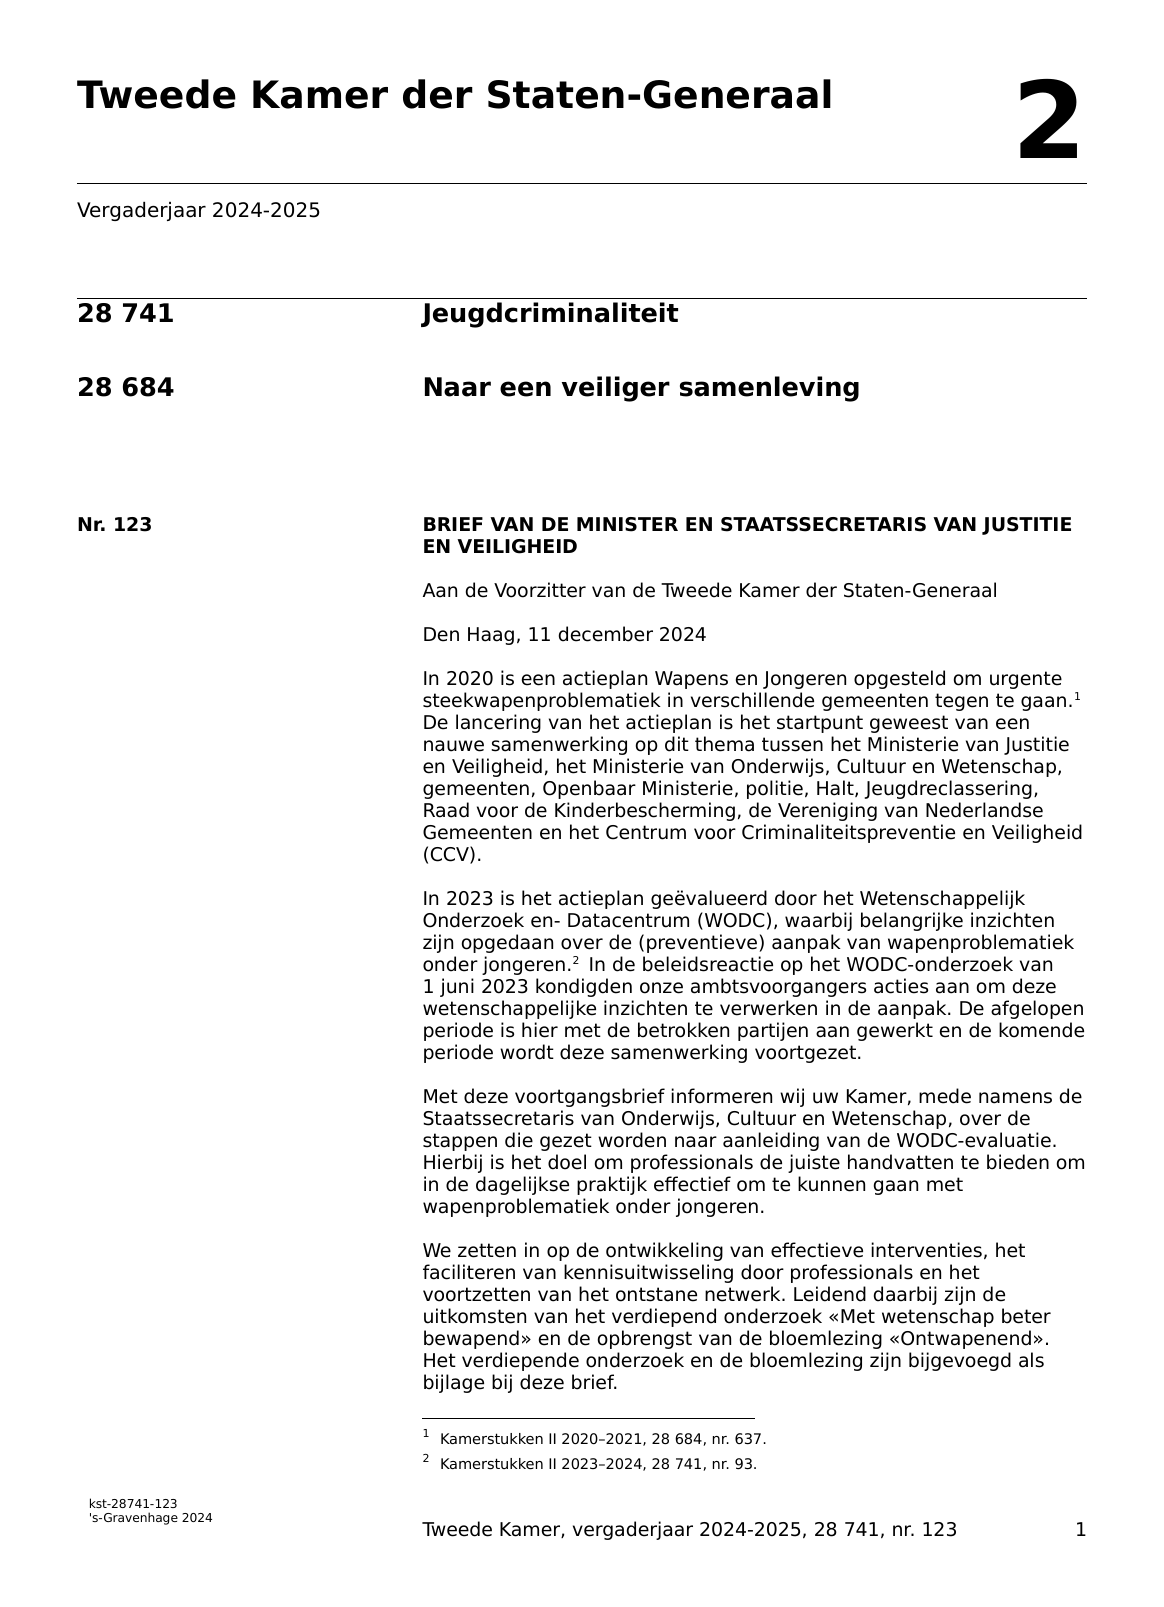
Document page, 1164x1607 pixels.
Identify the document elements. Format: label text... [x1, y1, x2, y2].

text Kamerstukken II 2023–2024, 28 741, nr. 93. [422, 1452, 1087, 1474]
text Kamerstukken II 2020–2021, 28 684, nr. 637. [422, 1427, 1087, 1449]
table_header 2 [886, 59, 1087, 183]
text In 2023 is het actieplan geëvalueerd door het Wetenschappelijk Onderzoek en- Datacentrum (WODC), waarbij belangrijke inzichten zijn opgedaan over de (preventieve) aanpak van wapenproblematiek onder jongeren. In de beleidsreactie op het WODC-onderzoek van 1 juni 2023 kondigden onze ambtsvoorgangers acties aan om deze wetenschappelijke inzichten te verwerken in de aanpak. De afgelopen periode is hier met de betrokken partijen aan gewerkt en de komende periode wordt deze samenwerking voortgezet. [422, 888, 1087, 1064]
text Aan de Voorzitter van de Tweede Kamer der Staten-Generaal [422, 580, 1087, 602]
text kst-28741-123 [88, 1497, 323, 1511]
text Den Haag, 11 december 2024 [422, 624, 1087, 646]
table_header Tweede Kamer der Staten-Generaal [77, 59, 886, 183]
text 's-Gravenhage 2024 [88, 1511, 323, 1525]
subtitle 28 741 Jeugdcriminaliteit [77, 299, 1087, 329]
subtitle 28 684 Naar een veiliger samenleving [77, 373, 1087, 403]
text Met deze voortgangsbrief informeren wij uw Kamer, mede namens de Staatssecretaris van Onderwijs, Cultuur en Wetenschap, over de stappen die gezet worden naar aanleiding van de WODC-evaluatie. Hierbij is het doel om professionals de juiste handvatten te bieden om in de dagelijkse praktijk effectief om te kunnen gaan met wapenproblematiek onder jongeren. [422, 1086, 1087, 1218]
text We zetten in op de ontwikkeling van effectieve interventies, het faciliteren van kennisuitwisseling door professionals en het voortzetten van het ontstane netwerk. Leidend daarbij zijn de uitkomsten van het verdiepend onderzoek «Met wetenschap beter bewapend» en de opbrengst van de bloemlezing «Ontwapenend». Het verdiepende onderzoek en de bloemlezing zijn bijgevoegd als bijlage bij deze brief. [422, 1240, 1087, 1394]
text In 2020 is een actieplan Wapens en Jongeren opgesteld om urgente steekwapenproblematiek in verschillende gemeenten tegen te gaan. De lancering van het actieplan is het startpunt geweest van een nauwe samenwerking op dit thema tussen het Ministerie van Justitie en Veiligheid, het Ministerie van Onderwijs, Cultuur en Wetenschap, gemeenten, Openbaar Ministerie, politie, Halt, Jeugdreclassering, Raad voor de Kinderbescherming, de Vereniging van Nederlandse Gemeenten en het Centrum voor Criminaliteitspreventie en Veiligheid (CCV). [422, 668, 1087, 866]
subtitle Nr. 123 BRIEF VAN DE MINISTER EN STAATSSECRETARIS VAN JUSTITIE EN VEILIGHEID [77, 514, 1087, 558]
table_cell Vergaderjaar 2024-2025 [77, 184, 1087, 298]
